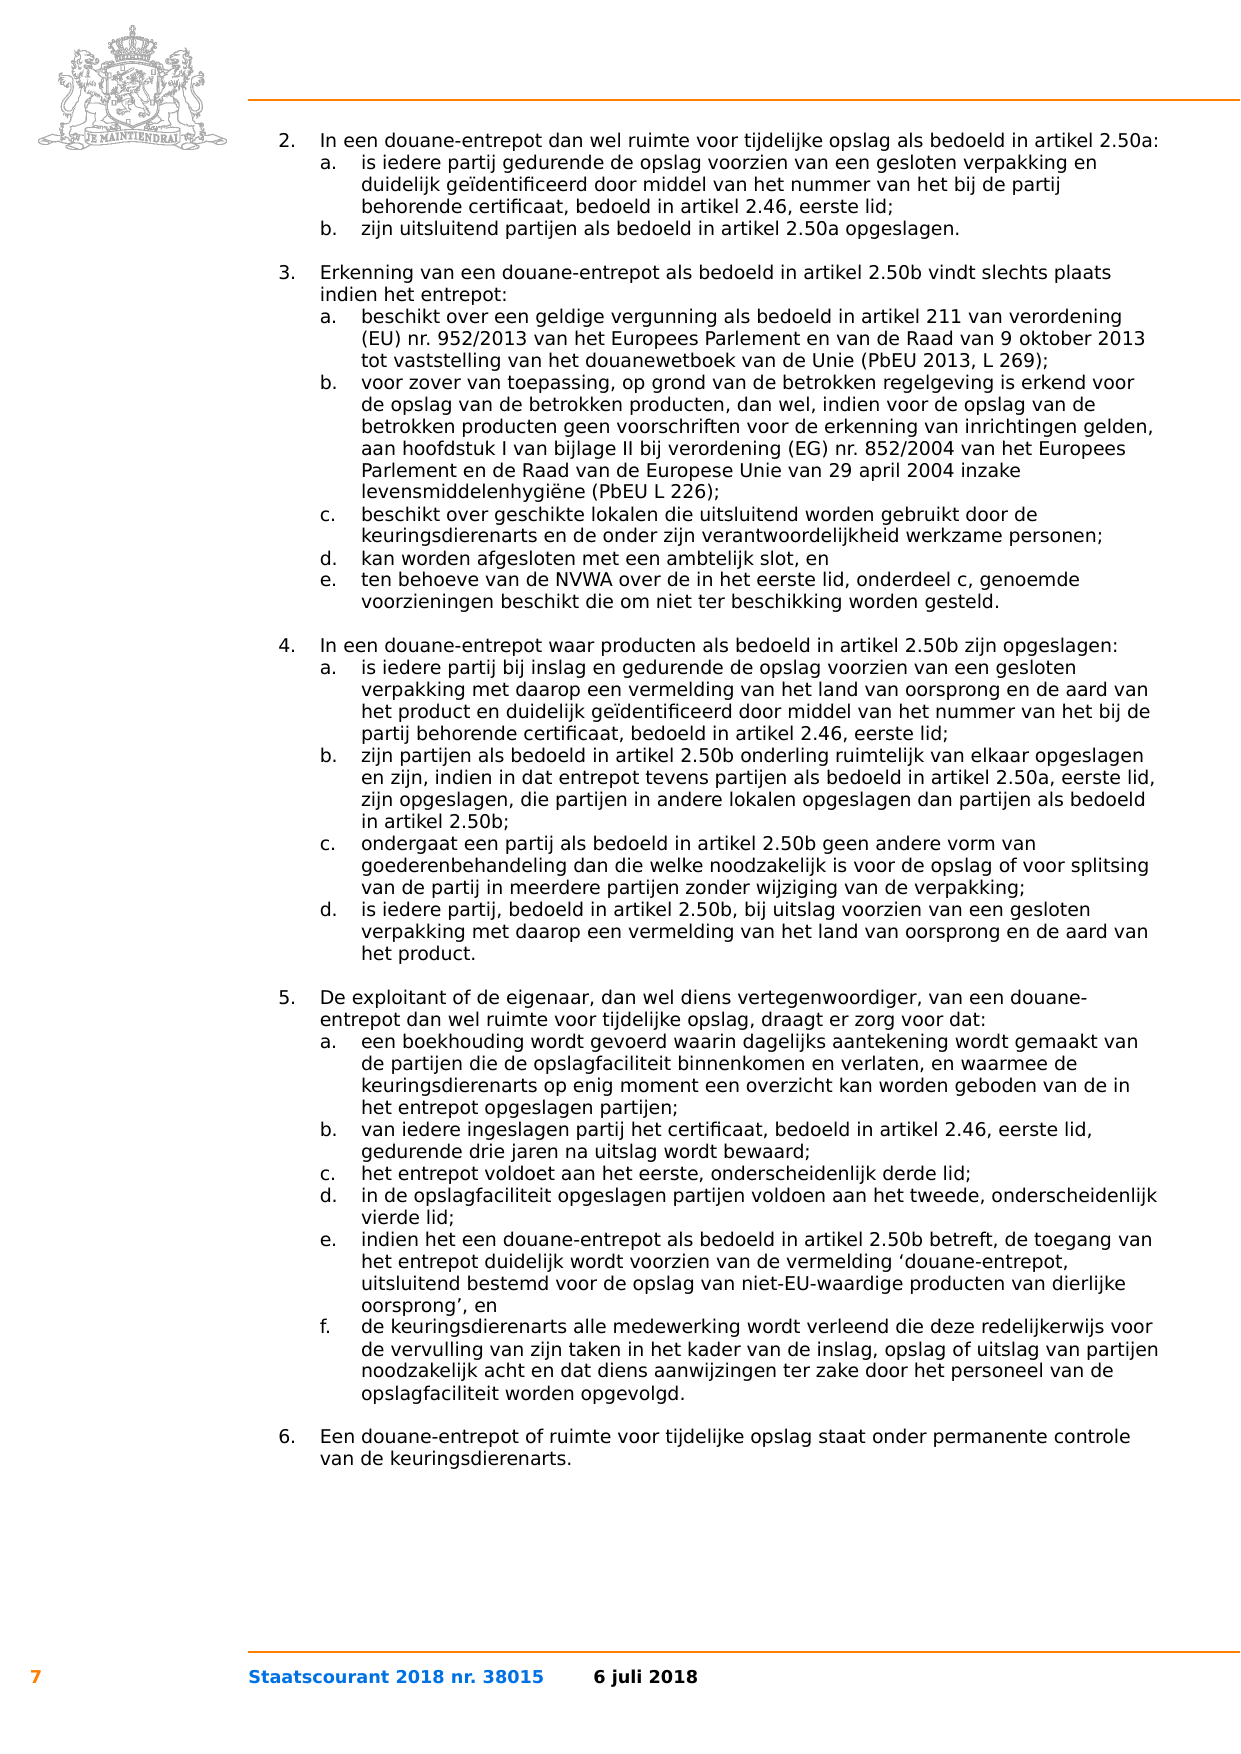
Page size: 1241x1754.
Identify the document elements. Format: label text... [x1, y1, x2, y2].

text 5. De exploitant of de eigenaar, dan wel diens vertegenwoordiger, van een douane-entrepot dan wel ruimte voor tijdelijke opslag, draagt er zorg voor dat: [278, 987, 1163, 1031]
text d. in de opslagfaciliteit opgeslagen partijen voldoen aan het tweede, onderscheidenlijk vierde lid; [319, 1184, 1163, 1228]
text b. voor zover van toepassing, op grond van de betrokken regelgeving is erkend voor de opslag van de betrokken producten, dan wel, indien voor de opslag van de betrokken producten geen voorschriften voor de erkenning van inrichtingen gelden, aan hoofdstuk I van bijlage II bij verordening (EG) nr. 852/2004 van het Europees Parlement en de Raad van de Europese Unie van 29 april 2004 inzake levensmiddelenhygiëne (PbEU L 226); [319, 372, 1163, 503]
text 6. Een douane-entrepot of ruimte voor tijdelijke opslag staat onder permanente controle van de keuringsdierenarts. [278, 1426, 1163, 1470]
text 2. In een douane-entrepot dan wel ruimte voor tijdelijke opslag als bedoeld in artikel 2.50a: [278, 130, 1163, 152]
text e. ten behoeve van de NVWA over de in het eerste lid, onderdeel c, genoemde voorzieningen beschikt die om niet ter beschikking worden gesteld. [319, 569, 1163, 613]
text c. ondergaat een partij als bedoeld in artikel 2.50b geen andere vorm van goederenbehandeling dan die welke noodzakelijk is voor de opslag of voor splitsing van de partij in meerdere partijen zonder wijziging van de verpakking; [319, 833, 1163, 899]
text a. is iedere partij bij inslag en gedurende de opslag voorzien van een gesloten verpakking met daarop een vermelding van het land van oorsprong en de aard van het product en duidelijk geïdentificeerd door middel van het nummer van het bij de partij behorende certificaat, bedoeld in artikel 2.46, eerste lid; [319, 657, 1163, 745]
text a. beschikt over een geldige vergunning als bedoeld in artikel 211 van verordening (EU) nr. 952/2013 van het Europees Parlement en van de Raad van 9 oktober 2013 tot vaststelling van het douanewetboek van de Unie (PbEU 2013, L 269); [319, 306, 1163, 372]
text c. het entrepot voldoet aan het eerste, onderscheidenlijk derde lid; [319, 1163, 1163, 1184]
text b. van iedere ingeslagen partij het certificaat, bedoeld in artikel 2.46, eerste lid, gedurende drie jaren na uitslag wordt bewaard; [319, 1119, 1163, 1163]
picture [38, 25, 227, 150]
text d. is iedere partij, bedoeld in artikel 2.50b, bij uitslag voorzien van een gesloten verpakking met daarop een vermelding van het land van oorsprong en de aard van het product. [319, 899, 1163, 965]
text c. beschikt over geschikte lokalen die uitsluitend worden gebruikt door de keuringsdierenarts en de onder zijn verantwoordelijkheid werkzame personen; [319, 503, 1163, 547]
text a. is iedere partij gedurende de opslag voorzien van een gesloten verpakking en duidelijk geïdentificeerd door middel van het nummer van het bij de partij behorende certificaat, bedoeld in artikel 2.46, eerste lid; [319, 152, 1163, 218]
text d. kan worden afgesloten met een ambtelijk slot, en [319, 547, 1163, 569]
text 4. In een douane-entrepot waar producten als bedoeld in artikel 2.50b zijn opgeslagen: [278, 635, 1163, 657]
text b. zijn uitsluitend partijen als bedoeld in artikel 2.50a opgeslagen. [319, 218, 1163, 240]
text 3. Erkenning van een douane-entrepot als bedoeld in artikel 2.50b vindt slechts plaats indien het entrepot: [278, 262, 1163, 306]
text e. indien het een douane-entrepot als bedoeld in artikel 2.50b betreft, de toegang van het entrepot duidelijk wordt voorzien van de vermelding ‘douane-entrepot, uitsluitend bestemd voor de opslag van niet-EU-waardige producten van dierlijke oorsprong’, en [319, 1228, 1163, 1316]
text b. zijn partijen als bedoeld in artikel 2.50b onderling ruimtelijk van elkaar opgeslagen en zijn, indien in dat entrepot tevens partijen als bedoeld in artikel 2.50a, eerste lid, zijn opgeslagen, die partijen in andere lokalen opgeslagen dan partijen als bedoeld in artikel 2.50b; [319, 745, 1163, 833]
text a. een boekhouding wordt gevoerd waarin dagelijks aantekening wordt gemaakt van de partijen die de opslagfaciliteit binnenkomen en verlaten, en waarmee de keuringsdierenarts op enig moment een overzicht kan worden geboden van de in het entrepot opgeslagen partijen; [319, 1031, 1163, 1119]
text f. de keuringsdierenarts alle medewerking wordt verleend die deze redelijkerwijs voor de vervulling van zijn taken in het kader van de inslag, opslag of uitslag van partijen noodzakelijk acht en dat diens aanwijzingen ter zake door het personeel van de opslagfaciliteit worden opgevolgd. [319, 1316, 1163, 1404]
